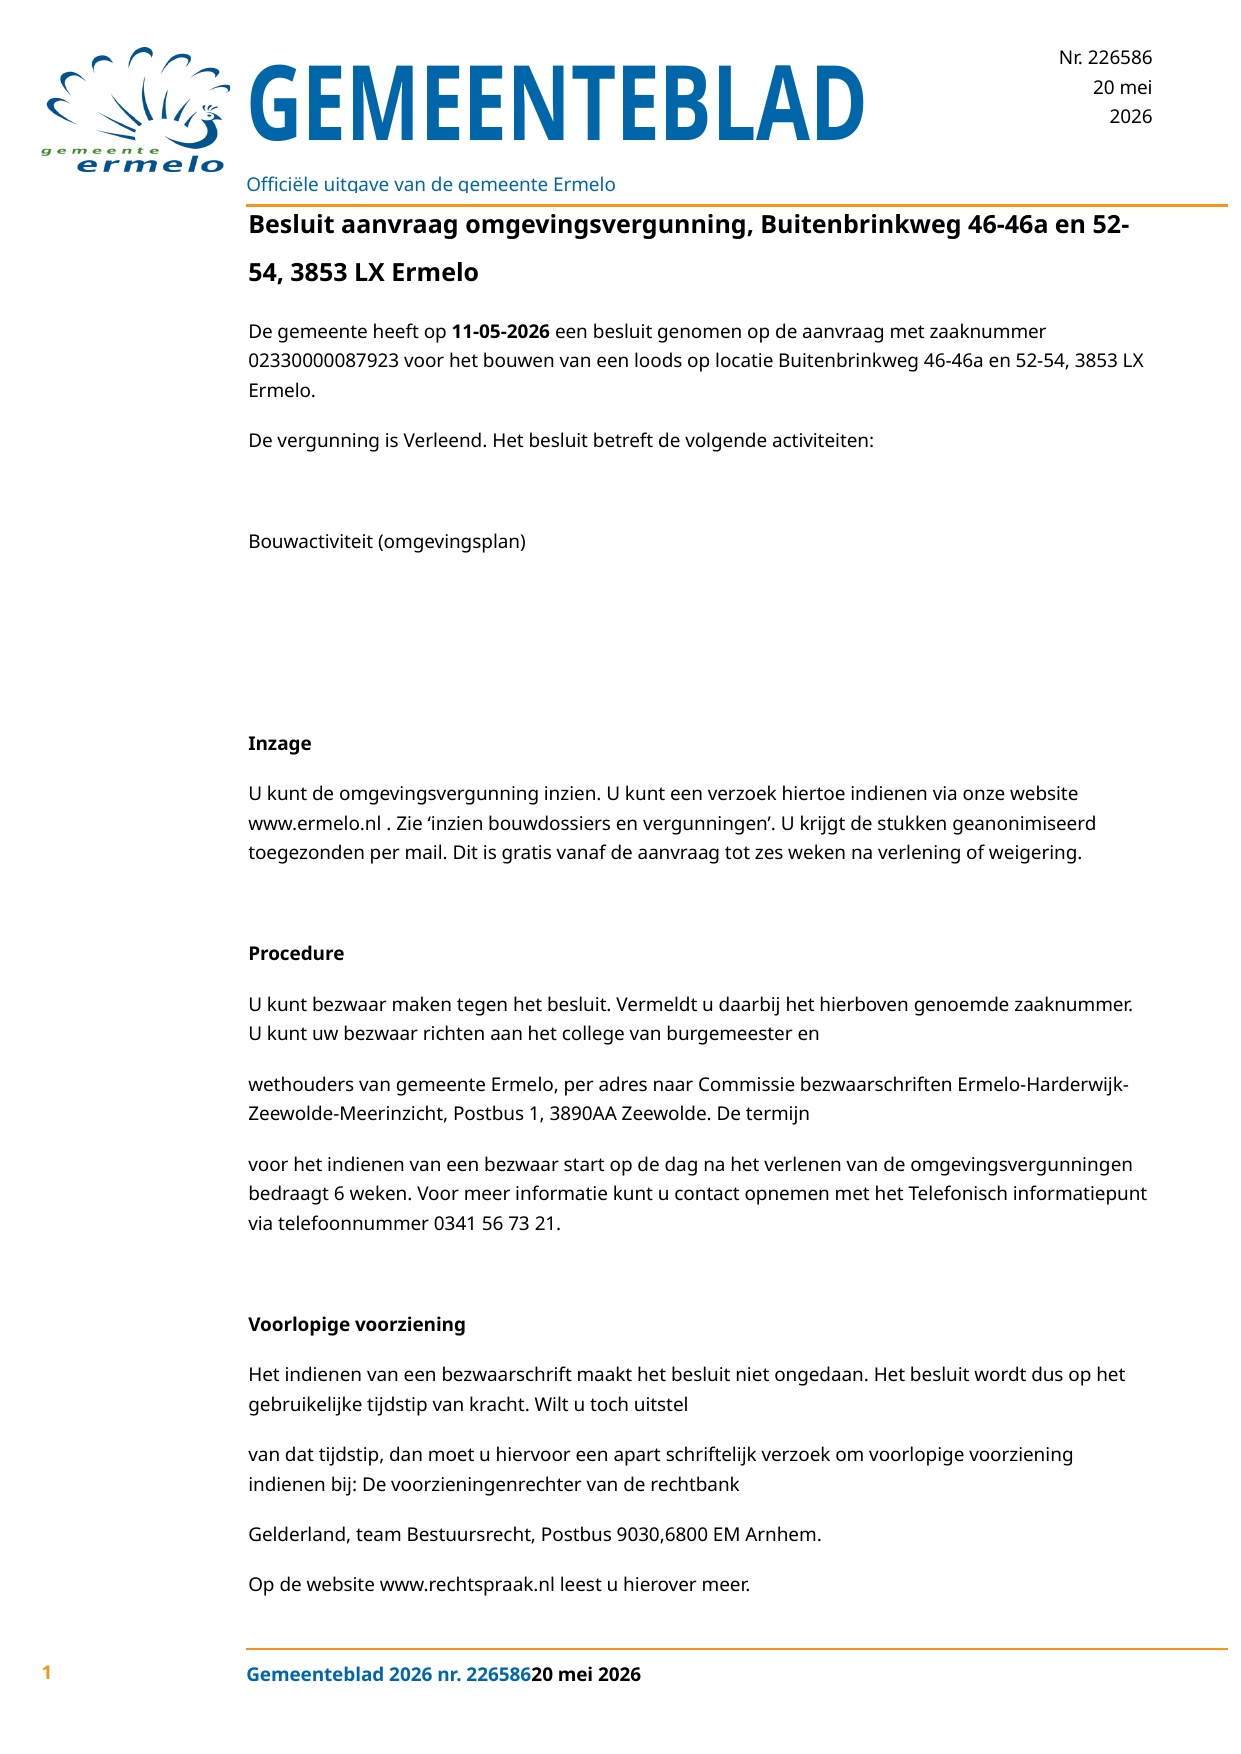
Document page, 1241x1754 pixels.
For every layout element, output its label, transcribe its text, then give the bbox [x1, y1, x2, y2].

text De gemeente heeft op 11-05-2026 een besluit genomen op de aanvraag met zaaknummer 02330000087923 voor het bouwen van een loods op locatie Buitenbrinkweg 46-46a en 52-54, 3853 LX Ermelo. [248, 318, 1152, 403]
text Besluit aanvraag omgevingsvergunning, Buitenbrinkweg 46-46a en 52-54, 3853 LX Ermelo [248, 207, 1152, 288]
text Gelderland, team Bestuursrecht, Postbus 9030,6800 EM Arnhem. [248, 1521, 1152, 1547]
text wethouders van gemeente Ermelo, per adres naar Commissie bezwaarschriften Ermelo-Harderwijk-Zeewolde-Meerinzicht, Postbus 1, 3890AA Zeewolde. De termijn [248, 1071, 1152, 1126]
text van dat tijdstip, dan moet u hiervoor een apart schriftelijk verzoek om voorlopige voorziening indienen bij: De voorzieningenrechter van de rechtbank [248, 1441, 1152, 1497]
text Bouwactiviteit (omgevingsplan) [248, 528, 1152, 554]
text Voorlopige voorziening [248, 1311, 1152, 1337]
text Op de website www.rechtspraak.nl leest u hierover meer. [248, 1572, 1152, 1597]
text U kunt bezwaar maken tegen het besluit. Vermeldt u daarbij het hierboven genoemde zaaknummer. U kunt uw bezwaar richten aan het college van burgemeester en [248, 991, 1152, 1046]
text U kunt de omgevingsvergunning inzien. U kunt een verzoek hiertoe indienen via onze website www.ermelo.nl . Zie ‘inzien bouwdossiers en vergunningen’. U krijgt de stukken geanonimiseerd toegezonden per mail. Dit is gratis vanaf de aanvraag tot zes weken na verlening of weigering. [248, 780, 1152, 865]
text Procedure [248, 940, 1152, 966]
text Het indienen van een bezwaarschrift maakt het besluit niet ongedaan. Het besluit wordt dus op het gebruikelijke tijdstip van kracht. Wilt u toch uitstel [248, 1361, 1152, 1417]
text De vergunning is Verleend. Het besluit betreft de volgende activiteiten: [248, 427, 1152, 453]
text Inzage [248, 730, 1152, 756]
picture [41, 47, 231, 172]
text voor het indienen van een bezwaar start op de dag na het verlenen van de omgevingsvergunningen bedraagt 6 weken. Voor meer informatie kunt u contact opnemen met het Telefonisch informatiepunt via telefoonnummer 0341 56 73 21. [248, 1151, 1152, 1236]
